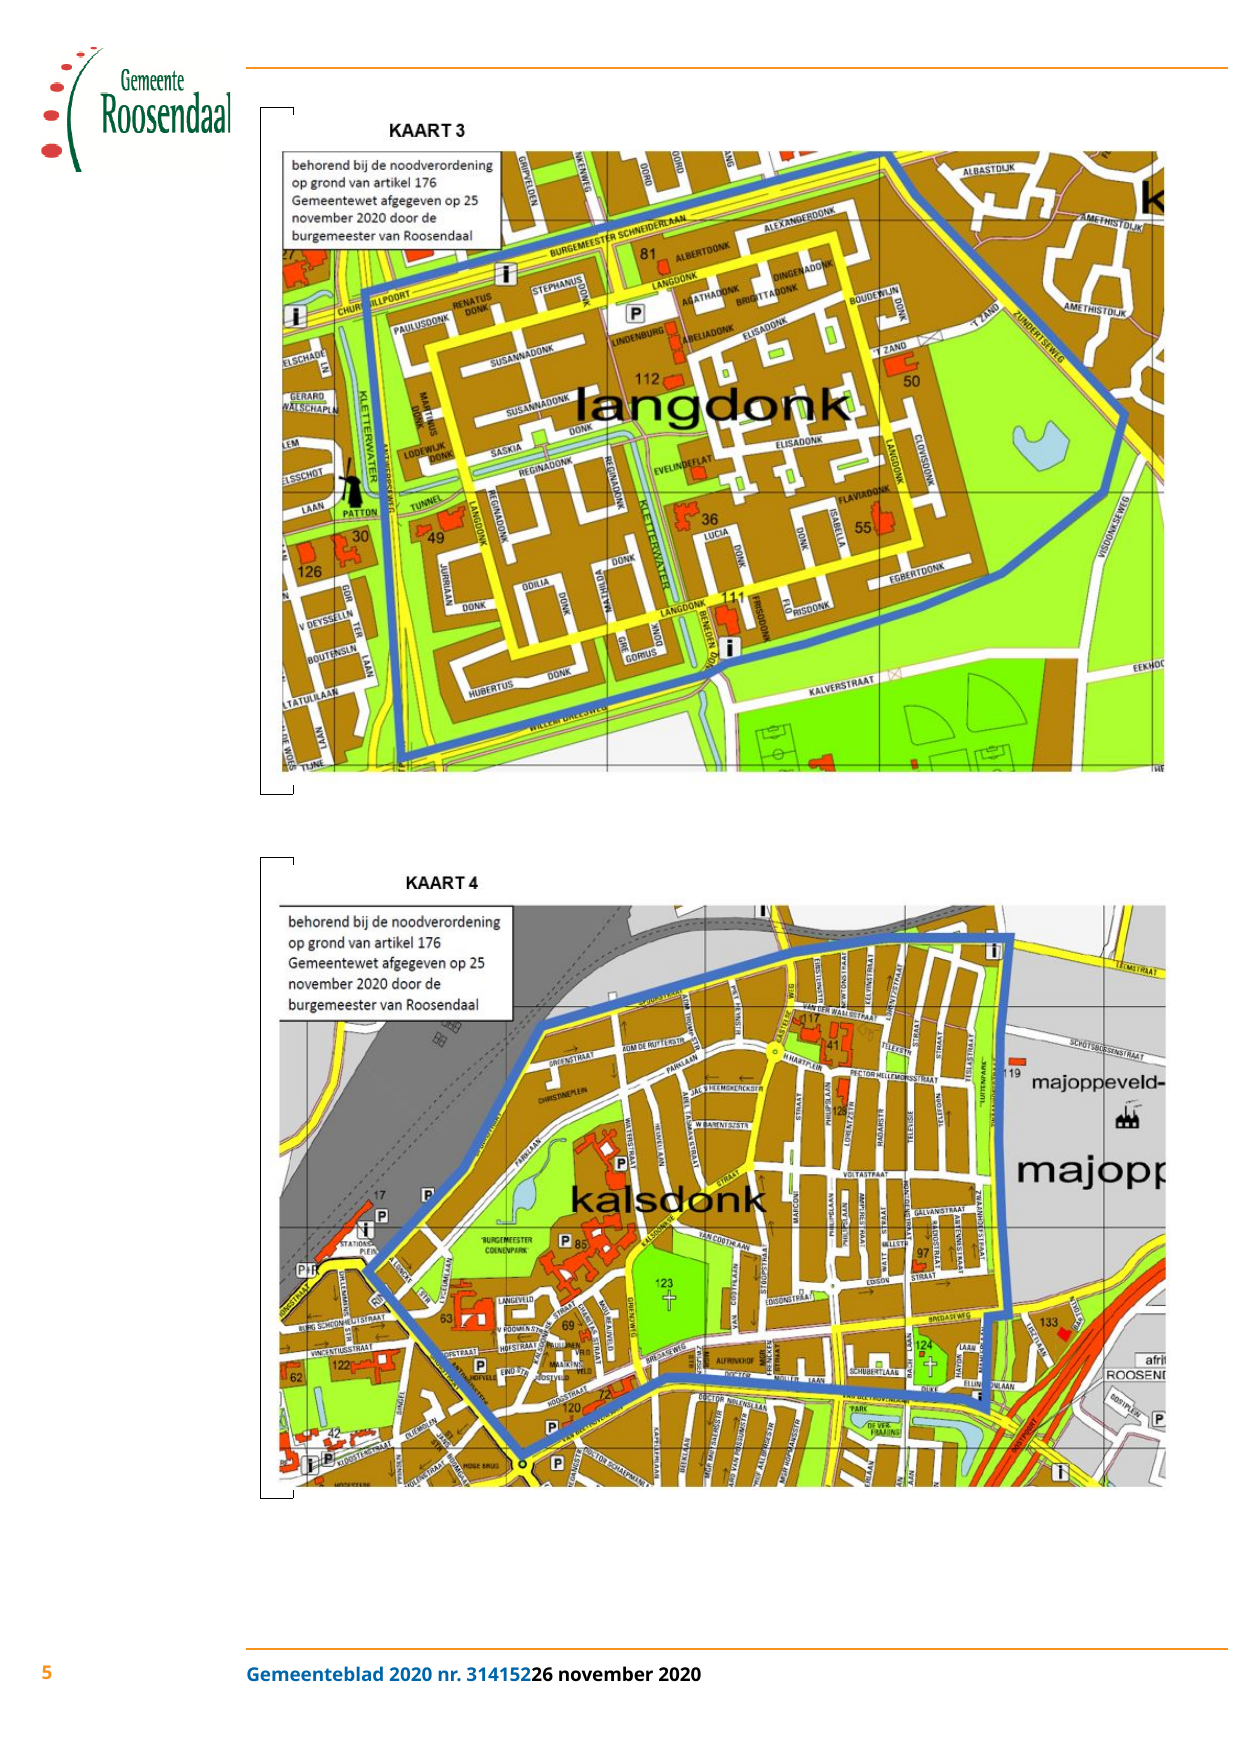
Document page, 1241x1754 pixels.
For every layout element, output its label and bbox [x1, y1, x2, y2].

picture [268, 865, 1173, 1490]
picture [41, 47, 231, 172]
picture [268, 115, 1173, 785]
